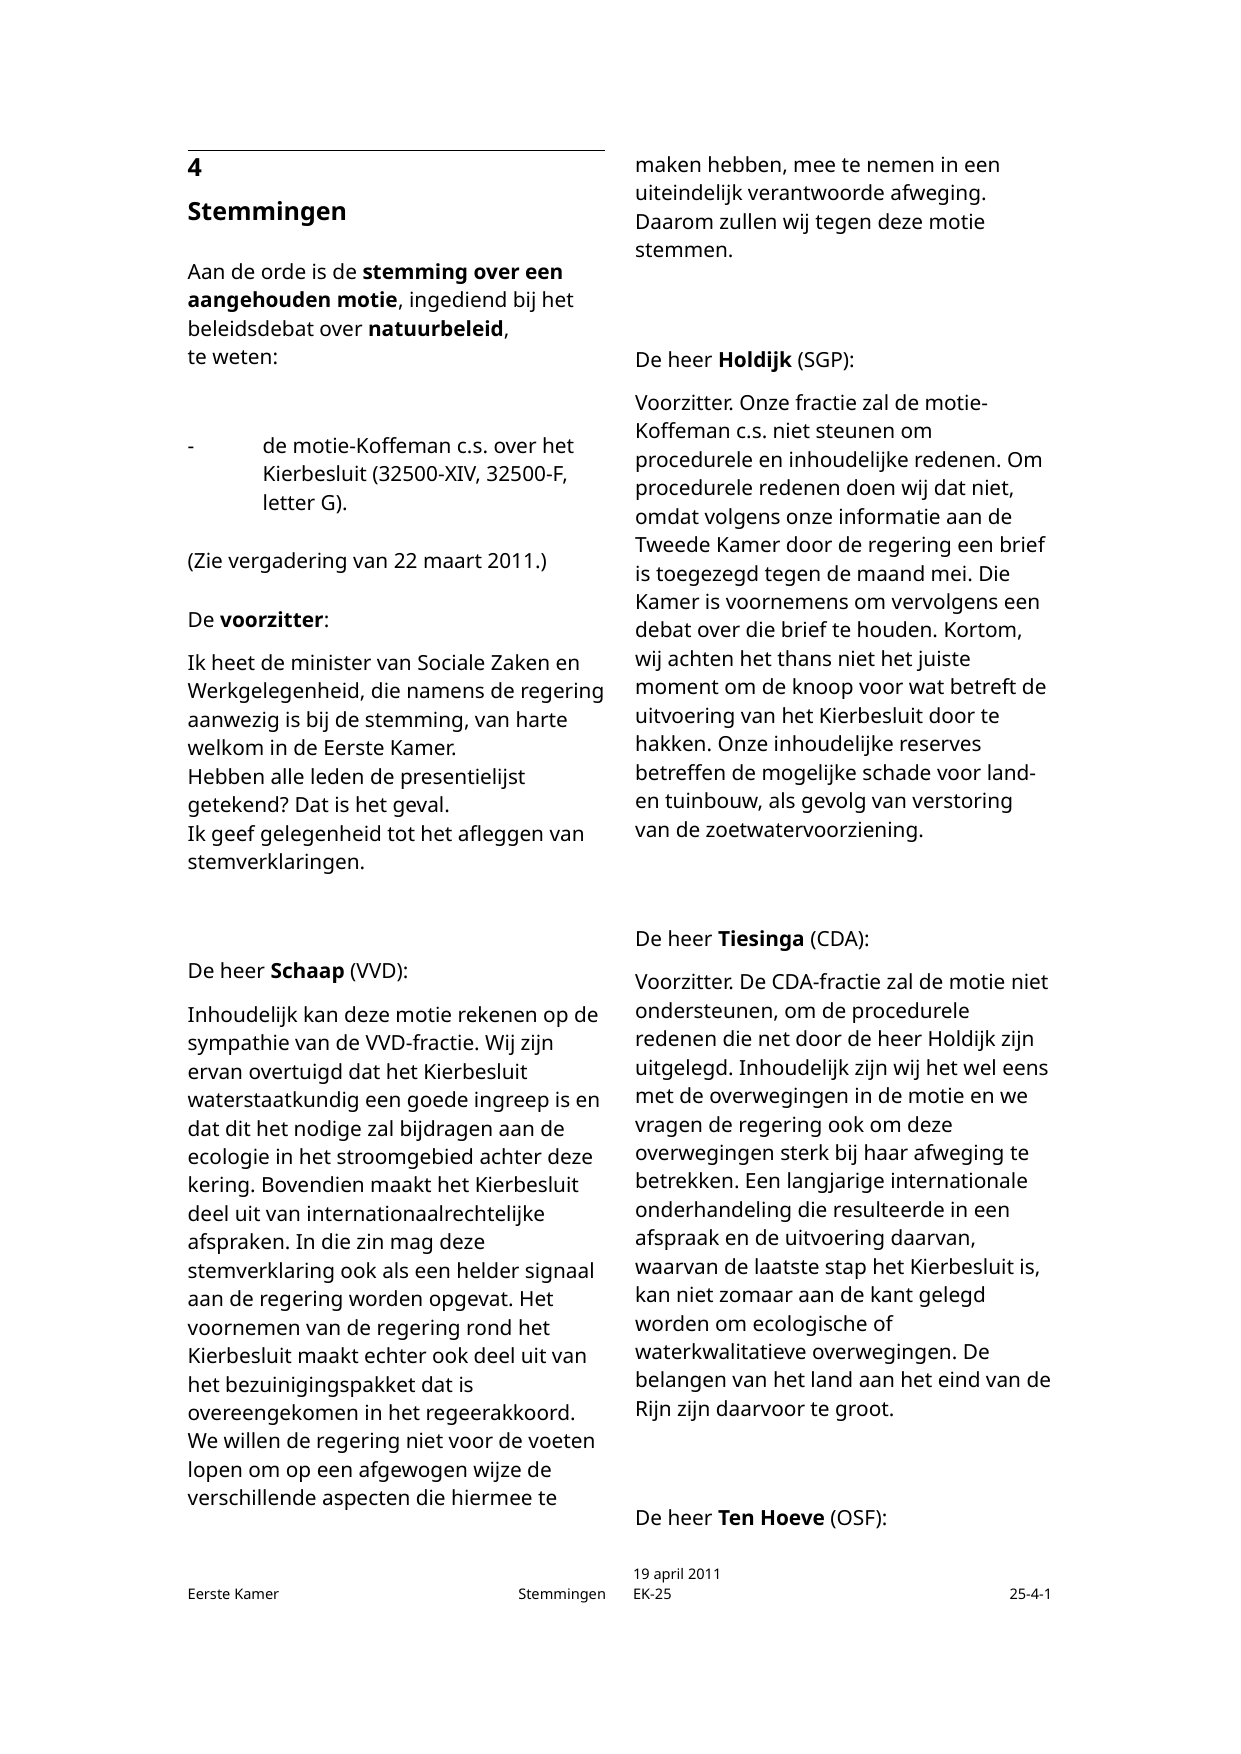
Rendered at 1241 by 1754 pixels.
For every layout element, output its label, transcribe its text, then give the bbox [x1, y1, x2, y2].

text Voorzitter. De CDA-fractie zal de motie niet ondersteunen, om de procedurele redenen die net door de heer Holdijk zijn uitgelegd. Inhoudelijk zijn wij het wel eens met de overwegingen in de motie en we vragen de regering ook om deze overwegingen sterk bij haar afweging te betrekken. Een langjarige internationale onderhandeling die resulteerde in een afspraak en de uitvoering daarvan, waarvan de laatste stap het Kierbesluit is, kan niet zomaar aan de kant gelegd worden om ecologische of waterkwalitatieve overwegingen. De belangen van het land aan het eind van de Rijn zijn daarvoor te groot. [635, 967, 1053, 1422]
text Aan de orde is de stemming over een aangehouden motie, ingediend bij het beleidsdebat over natuurbeleid, [187, 257, 605, 342]
text maken hebben, mee te nemen in een uiteindelijk verantwoorde afweging. Daarom zullen wij tegen deze motie stemmen. [635, 150, 1053, 264]
text  [635, 1452, 1053, 1481]
text De heer Ten Hoeve (OSF): [635, 1503, 1053, 1532]
text Ik geef gelegenheid tot het afleggen van stemverklaringen. [187, 819, 605, 876]
text  [187, 906, 605, 934]
list de motie-Koffeman c.s. over het Kierbesluit (32500-XIV, 32500-F, letter G). [187, 431, 605, 516]
text (Zie vergadering van 22 maart 2011.) [187, 546, 605, 575]
text Inhoudelijk kan deze motie rekenen op de sympathie van de VVD-fractie. Wij zijn ervan overtuigd dat het Kierbesluit waterstaatkundig een goede ingreep is en dat dit het nodige zal bijdragen aan de ecologie in het stroomgebied achter deze kering. Bovendien maakt het Kierbesluit deel uit van internationaalrechtelijke afspraken. In die zin mag deze stemverklaring ook als een helder signaal aan de regering worden opgevat. Het voornemen van de regering rond het Kierbesluit maakt echter ook deel uit van het bezuinigingspakket dat is overeengekomen in het regeerakkoord. We willen de regering niet voor de voeten lopen om op een afgewogen wijze de verschillende aspecten die hiermee te [187, 1000, 605, 1512]
text te weten: [187, 342, 605, 371]
text Voorzitter. Onze fractie zal de motie-Koffeman c.s. niet steunen om procedurele en inhoudelijke redenen. Om procedurele redenen doen wij dat niet, omdat volgens onze informatie aan de Tweede Kamer door de regering een brief is toegezegd tegen de maand mei. Die Kamer is voornemens om vervolgens een debat over die brief te houden. Kortom, wij achten het thans niet het juiste moment om de knoop voor wat betreft de uitvoering van het Kierbesluit door te hakken. Onze inhoudelijke reserves betreffen de mogelijke schade voor land- en tuinbouw, als gevolg van verstoring van de zoetwatervoorziening. [635, 388, 1053, 843]
text Ik heet de minister van Sociale Zaken en Werkgelegenheid, die namens de regering aanwezig is bij de stemming, van harte welkom in de Eerste Kamer. [187, 648, 605, 762]
text  [635, 873, 1053, 902]
text  [635, 294, 1053, 322]
text De heer Tiesinga (CDA): [635, 924, 1053, 952]
text 4 [187, 151, 605, 184]
text De voorzitter: [187, 605, 605, 633]
text Hebben alle leden de presentielijst getekend? Dat is het geval. [187, 762, 605, 819]
text De heer Holdijk (SGP): [635, 345, 1053, 373]
text Stemmingen [187, 193, 605, 227]
text De heer Schaap (VVD): [187, 957, 605, 985]
